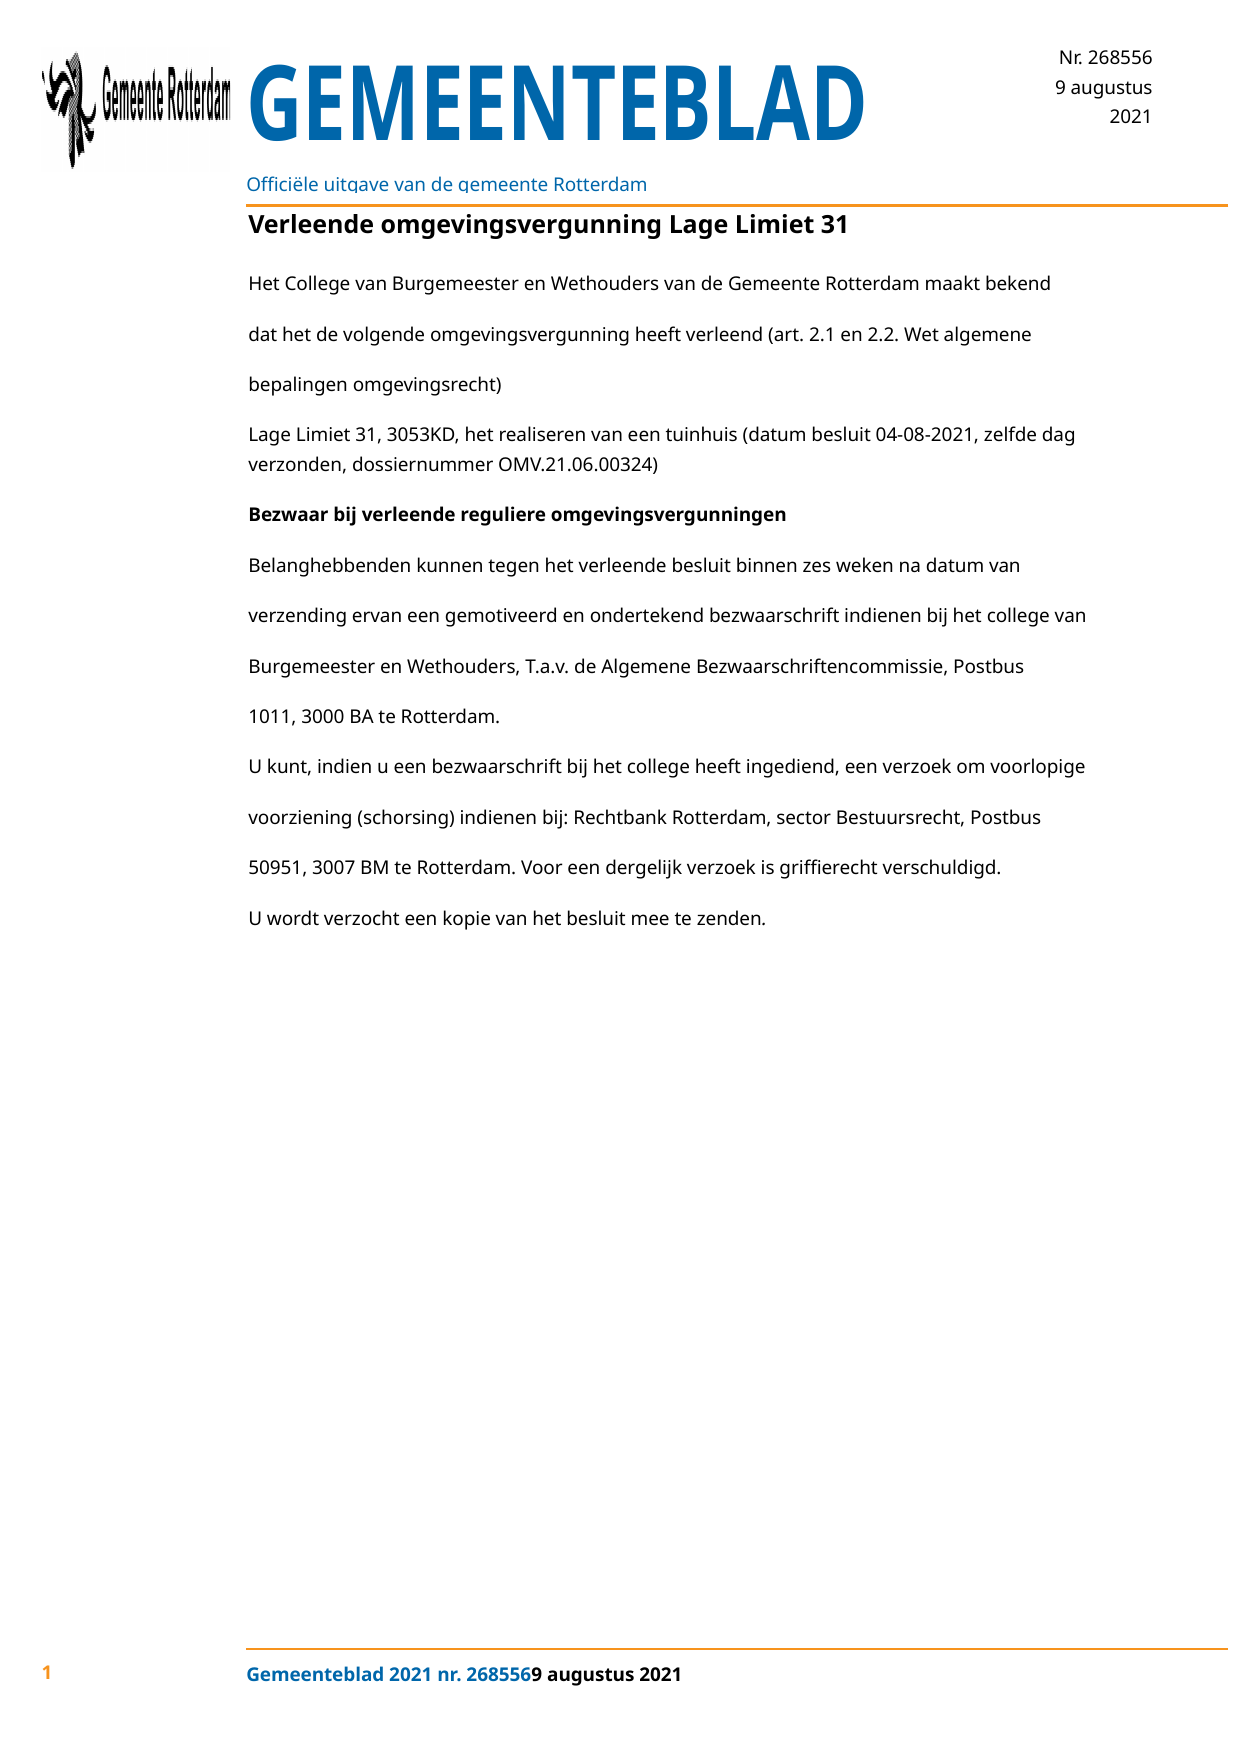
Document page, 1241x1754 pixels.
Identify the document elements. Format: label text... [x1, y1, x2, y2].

text Belanghebbenden kunnen tegen het verleende besluit binnen zes weken na datum van [248, 552, 1152, 578]
text voorziening (schorsing) indienen bij: Rechtbank Rotterdam, sector Bestuursrecht, Postbus [248, 804, 1152, 830]
text 50951, 3007 BM te Rotterdam. Voor een dergelijk verzoek is griffierecht verschuldigd. [248, 854, 1152, 880]
picture [41, 47, 231, 172]
text Bezwaar bij verleende reguliere omgevingsvergunningen [248, 502, 1152, 527]
text U kunt, indien u een bezwaarschrift bij het college heeft ingediend, een verzoek om voorlopige [248, 754, 1152, 779]
text Het College van Burgemeester en Wethouders van de Gemeente Rotterdam maakt bekend [248, 270, 1152, 296]
text dat het de volgende omgevingsvergunning heeft verleend (art. 2.1 en 2.2. Wet algemene [248, 321, 1152, 346]
text 1011, 3000 BA te Rotterdam. [248, 703, 1152, 729]
text Verleende omgevingsvergunning Lage Limiet 31 [248, 207, 1152, 241]
text verzending ervan een gemotiveerd en ondertekend bezwaarschrift indienen bij het college van [248, 602, 1152, 628]
text Lage Limiet 31, 3053KD, het realiseren van een tuinhuis (datum besluit 04-08-2021, zelfde dag verzonden, dossiernummer OMV.21.06.00324) [248, 422, 1152, 477]
text U wordt verzocht een kopie van het besluit mee te zenden. [248, 905, 1152, 931]
text Burgemeester en Wethouders, T.a.v. de Algemene Bezwaarschriftencommissie, Postbus [248, 653, 1152, 678]
text bepalingen omgevingsrecht) [248, 371, 1152, 397]
